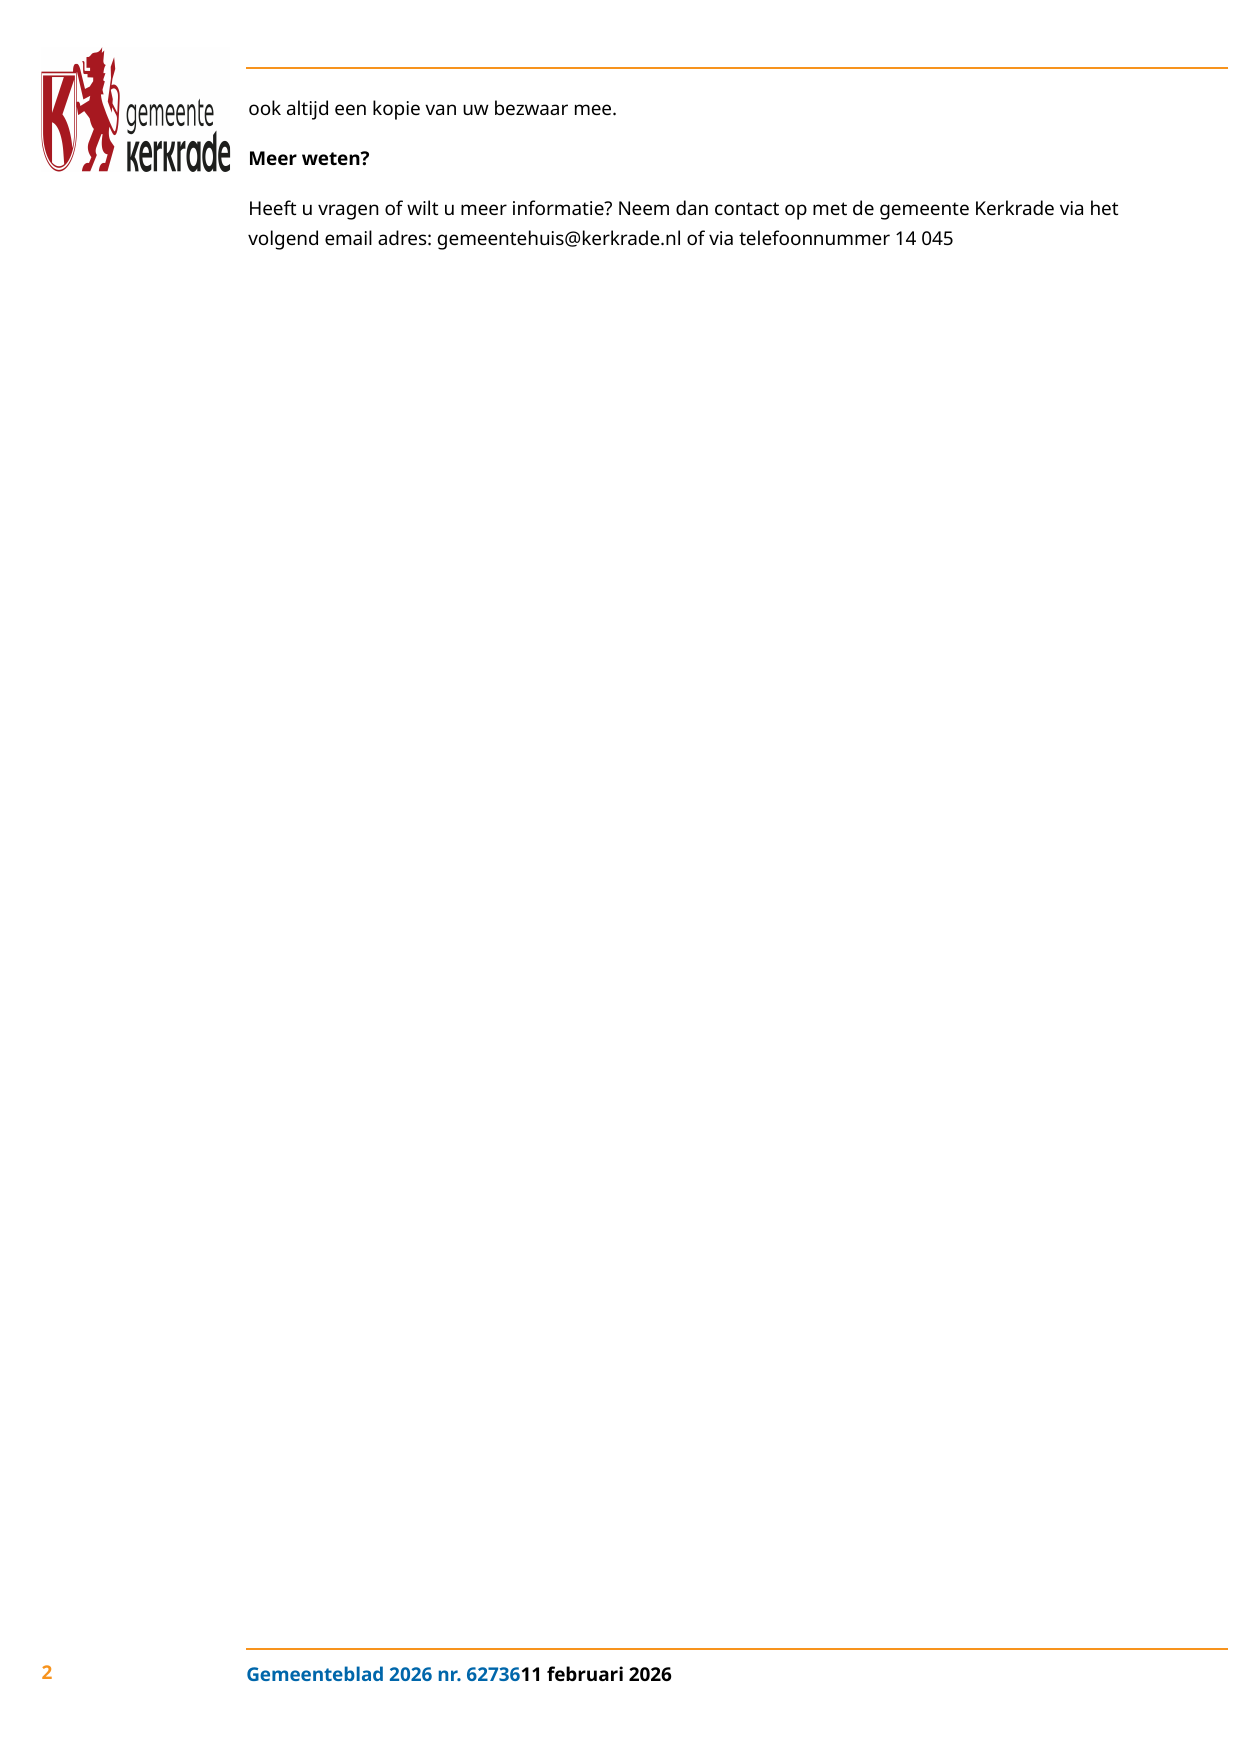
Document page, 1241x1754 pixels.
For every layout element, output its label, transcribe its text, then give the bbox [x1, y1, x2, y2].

text ook altijd een kopie van uw bezwaar mee. [248, 95, 1152, 121]
text Heeft u vragen of wilt u meer informatie? Neem dan contact op met de gemeente Kerkrade via het volgend email adres: gemeentehuis@kerkrade.nl of via telefoonnummer 14 045 [248, 196, 1152, 251]
picture [41, 47, 231, 172]
text Meer weten? [248, 145, 1152, 171]
